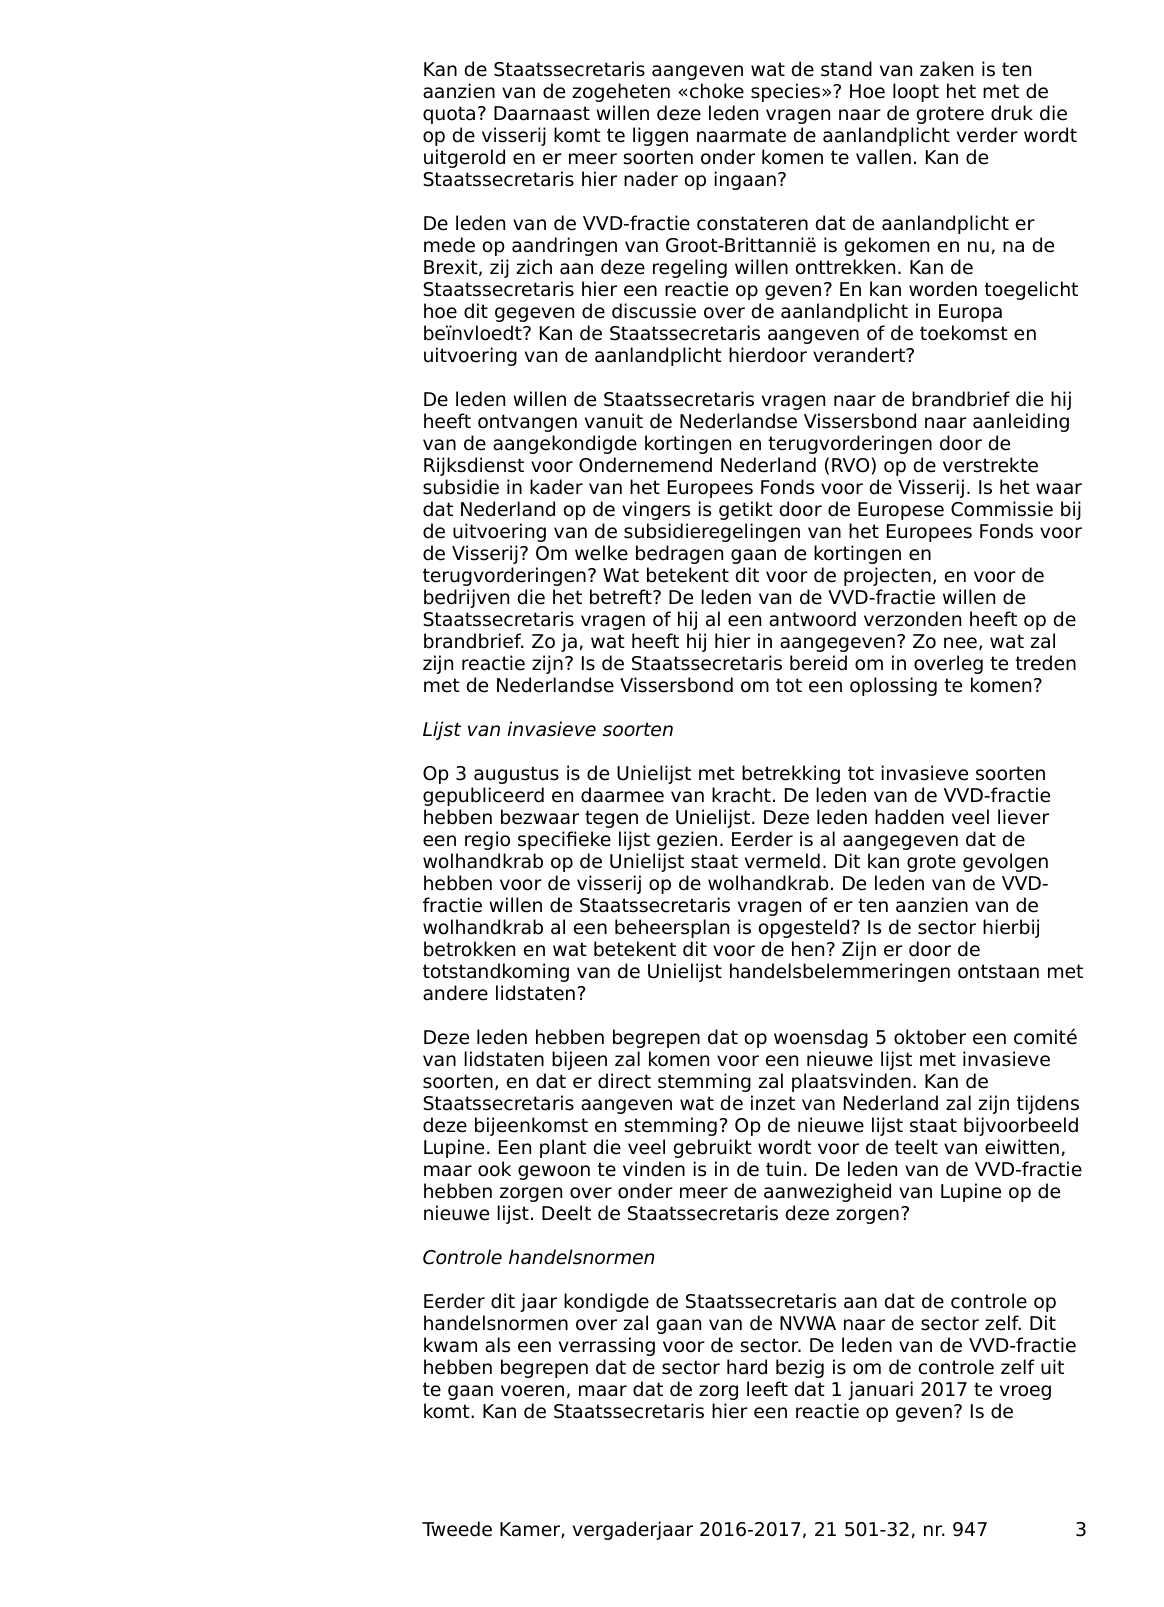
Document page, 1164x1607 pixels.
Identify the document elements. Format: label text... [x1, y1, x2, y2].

text Eerder dit jaar kondigde de Staatssecretaris aan dat de controle op handelsnormen over zal gaan van de NVWA naar de sector zelf. Dit kwam als een verrassing voor de sector. De leden van de VVD-fractie hebben begrepen dat de sector hard bezig is om de controle zelf uit te gaan voeren, maar dat de zorg leeft dat 1 januari 2017 te vroeg komt. Kan de Staatssecretaris hier een reactie op geven? Is de [422, 1291, 1087, 1423]
text Deze leden hebben begrepen dat op woensdag 5 oktober een comité van lidstaten bijeen zal komen voor een nieuwe lijst met invasieve soorten, en dat er direct stemming zal plaatsvinden. Kan de Staatssecretaris aangeven wat de inzet van Nederland zal zijn tijdens deze bijeenkomst en stemming? Op de nieuwe lijst staat bijvoorbeeld Lupine. Een plant die veel gebruikt wordt voor de teelt van eiwitten, maar ook gewoon te vinden is in de tuin. De leden van de VVD-fractie hebben zorgen over onder meer de aanwezigheid van Lupine op de nieuwe lijst. Deelt de Staatssecretaris deze zorgen? [422, 1027, 1087, 1225]
text De leden van de VVD-fractie constateren dat de aanlandplicht er mede op aandringen van Groot-Brittannië is gekomen en nu, na de Brexit, zij zich aan deze regeling willen onttrekken. Kan de Staatssecretaris hier een reactie op geven? En kan worden toegelicht hoe dit gegeven de discussie over de aanlandplicht in Europa beïnvloedt? Kan de Staatssecretaris aangeven of de toekomst en uitvoering van de aanlandplicht hierdoor verandert? [422, 213, 1087, 367]
subtitle Lijst van invasieve soorten [422, 719, 1087, 741]
text Op 3 augustus is de Unielijst met betrekking tot invasieve soorten gepubliceerd en daarmee van kracht. De leden van de VVD-fractie hebben bezwaar tegen de Unielijst. Deze leden hadden veel liever een regio specifieke lijst gezien. Eerder is al aangegeven dat de wolhandkrab op de Unielijst staat vermeld. Dit kan grote gevolgen hebben voor de visserij op de wolhandkrab. De leden van de VVD-fractie willen de Staatssecretaris vragen of er ten aanzien van de wolhandkrab al een beheersplan is opgesteld? Is de sector hierbij betrokken en wat betekent dit voor de hen? Zijn er door de totstandkoming van de Unielijst handelsbelemmeringen ontstaan met andere lidstaten? [422, 763, 1087, 1005]
text De leden willen de Staatssecretaris vragen naar de brandbrief die hij heeft ontvangen vanuit de Nederlandse Vissersbond naar aanleiding van de aangekondigde kortingen en terugvorderingen door de Rijksdienst voor Ondernemend Nederland (RVO) op de verstrekte subsidie in kader van het Europees Fonds voor de Visserij. Is het waar dat Nederland op de vingers is getikt door de Europese Commissie bij de uitvoering van de subsidieregelingen van het Europees Fonds voor de Visserij? Om welke bedragen gaan de kortingen en terugvorderingen? Wat betekent dit voor de projecten, en voor de bedrijven die het betreft? De leden van de VVD-fractie willen de Staatssecretaris vragen of hij al een antwoord verzonden heeft op de brandbrief. Zo ja, wat heeft hij hier in aangegeven? Zo nee, wat zal zijn reactie zijn? Is de Staatssecretaris bereid om in overleg te treden met de Nederlandse Vissersbond om tot een oplossing te komen? [422, 389, 1087, 697]
text Kan de Staatssecretaris aangeven wat de stand van zaken is ten aanzien van de zogeheten «choke species»? Hoe loopt het met de quota? Daarnaast willen deze leden vragen naar de grotere druk die op de visserij komt te liggen naarmate de aanlandplicht verder wordt uitgerold en er meer soorten onder komen te vallen. Kan de Staatssecretaris hier nader op ingaan? [422, 59, 1087, 191]
subtitle Controle handelsnormen [422, 1247, 1087, 1269]
